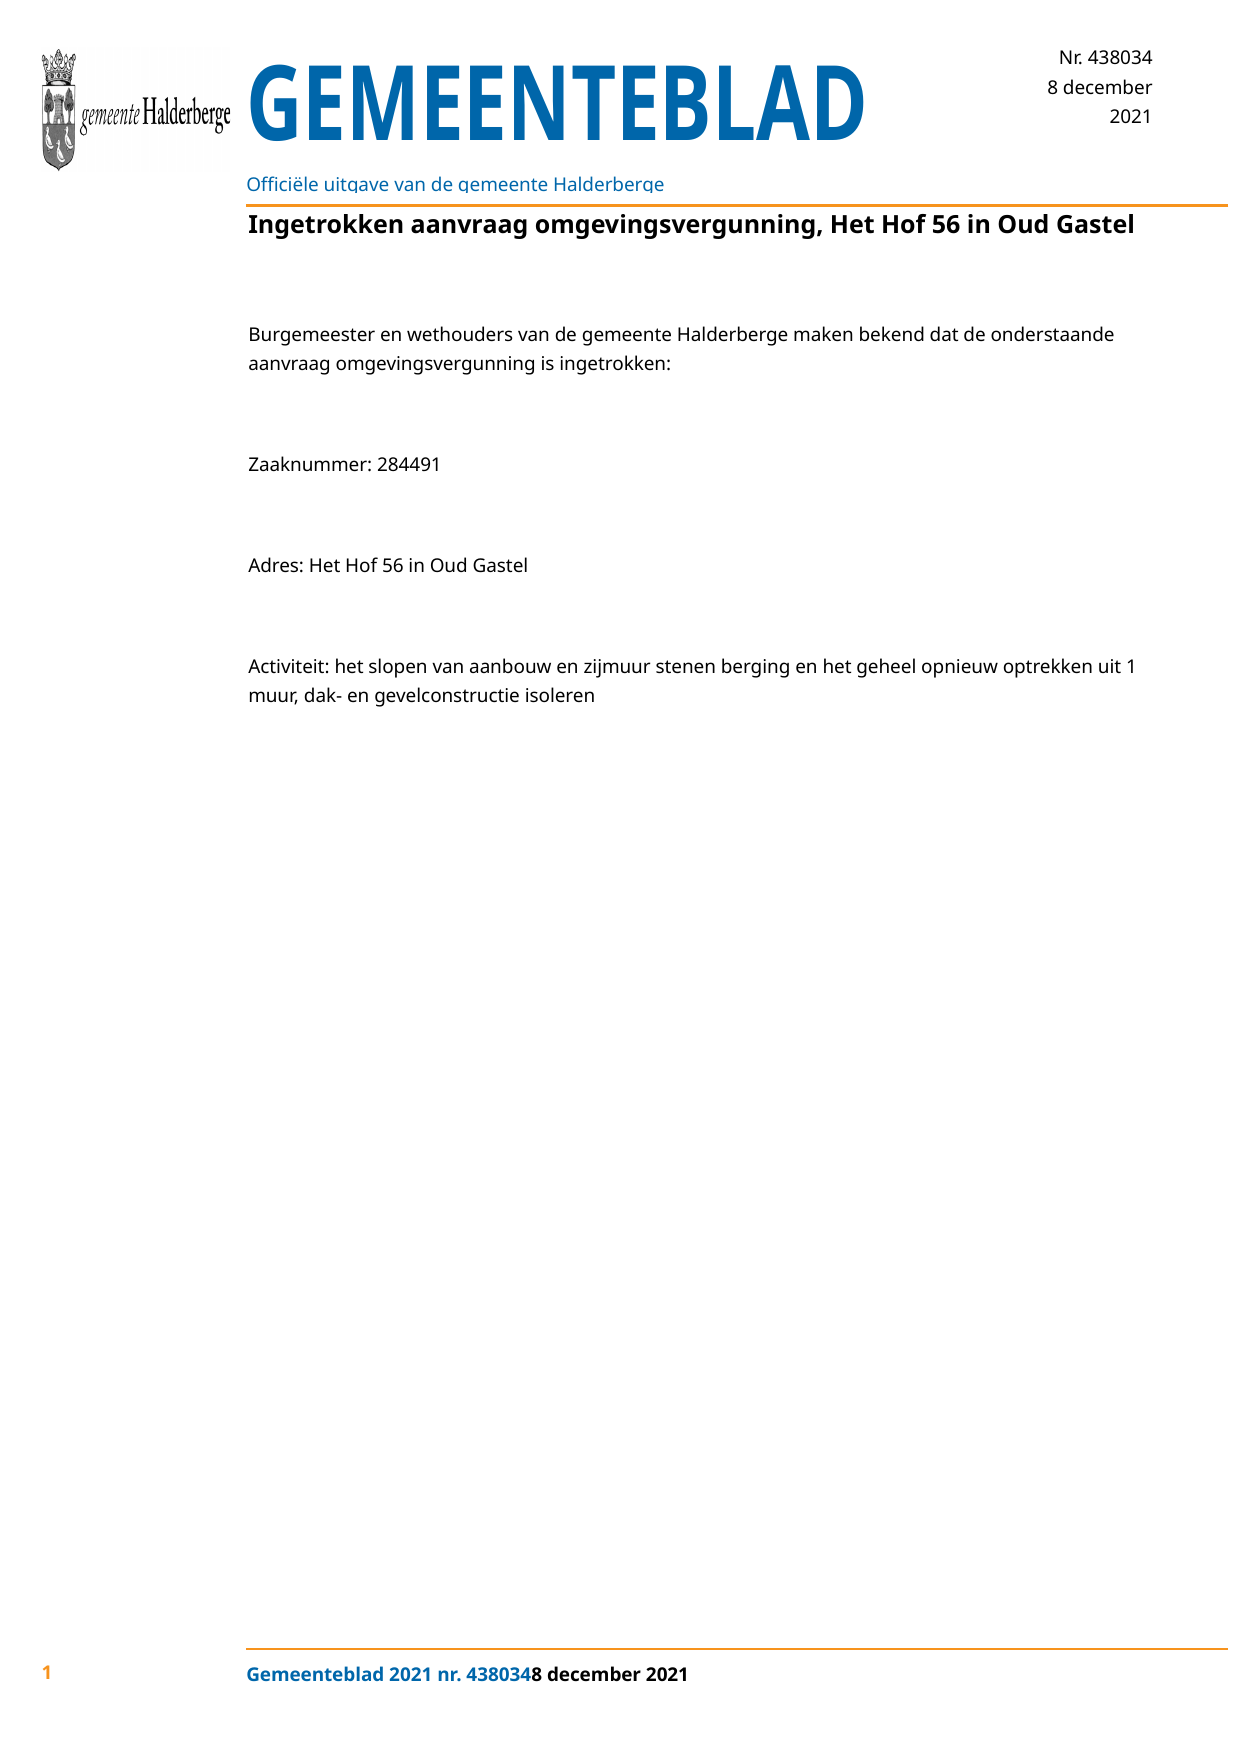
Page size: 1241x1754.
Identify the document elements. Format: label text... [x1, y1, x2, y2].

text Adres: Het Hof 56 in Oud Gastel [248, 552, 1152, 578]
picture [41, 47, 231, 172]
text Activiteit: het slopen van aanbouw en zijmuur stenen berging en het geheel opnieuw optrekken uit 1 muur, dak- en gevelconstructie isoleren [248, 653, 1152, 708]
text Ingetrokken aanvraag omgevingsvergunning, Het Hof 56 in Oud Gastel [248, 207, 1152, 241]
text Burgemeester en wethouders van de gemeente Halderberge maken bekend dat de onderstaande aanvraag omgevingsvergunning is ingetrokken: [248, 321, 1152, 376]
text Zaaknummer: 284491 [248, 451, 1152, 477]
